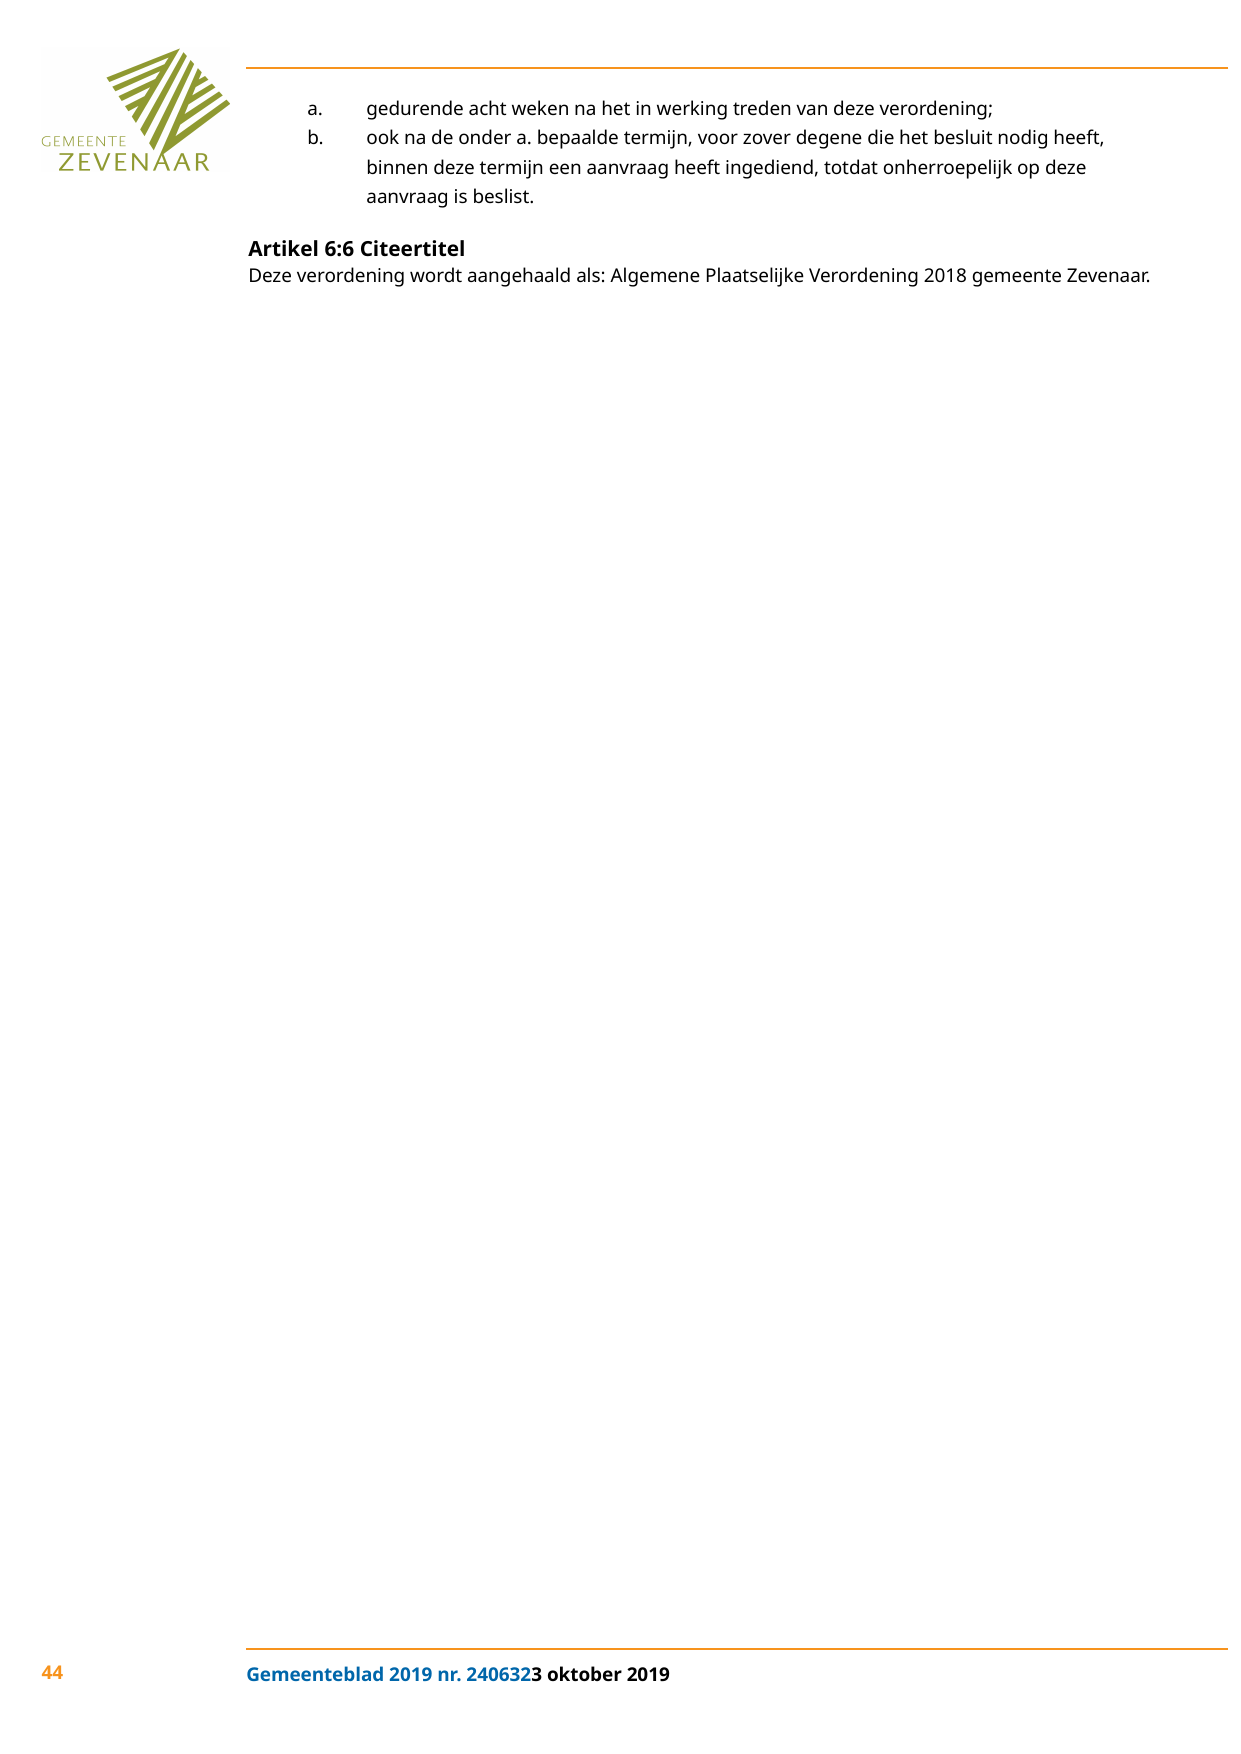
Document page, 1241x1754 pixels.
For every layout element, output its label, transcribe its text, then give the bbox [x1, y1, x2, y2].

text Deze verordening wordt aangehaald als: Algemene Plaatselijke Verordening 2018 gemeente Zevenaar. [248, 262, 1152, 288]
list gedurende acht weken na het in werking treden van deze verordening; [307, 95, 1152, 121]
text Artikel 6:6 Citeertitel [248, 234, 1152, 262]
picture [41, 47, 231, 172]
list ook na de onder a. bepaalde termijn, voor zover degene die het besluit nodig heeft, binnen deze termijn een aanvraag heeft ingediend, totdat onherroepelijk op deze aanvraag is beslist. [307, 124, 1152, 209]
